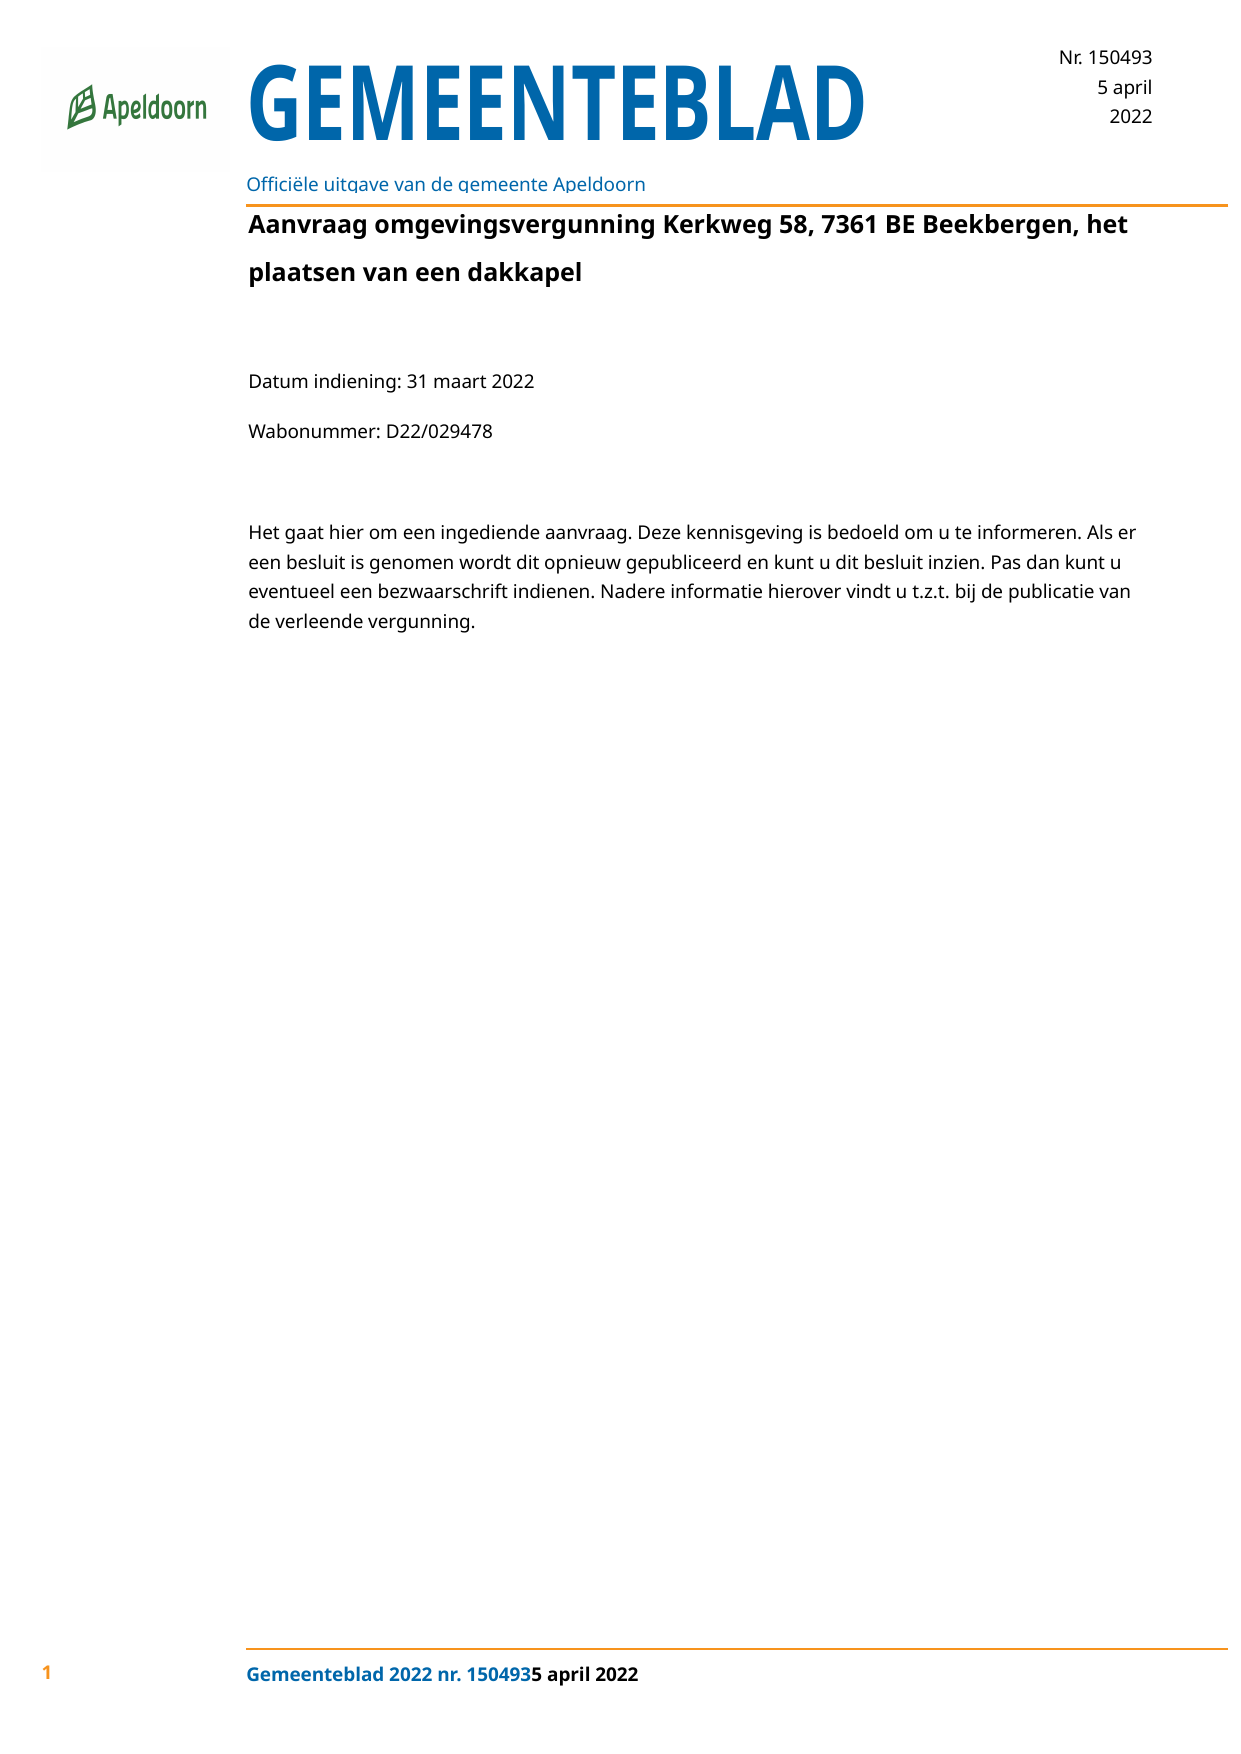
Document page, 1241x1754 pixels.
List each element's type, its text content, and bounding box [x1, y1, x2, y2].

text Datum indiening: 31 maart 2022 [248, 368, 1152, 394]
text Het gaat hier om een ingediende aanvraag. Deze kennisgeving is bedoeld om u te informeren. Als er een besluit is genomen wordt dit opnieuw gepubliceerd en kunt u dit besluit inzien. Pas dan kunt u eventueel een bezwaarschrift indienen. Nadere informatie hierover vindt u t.z.t. bij de publicatie van de verleende vergunning. [248, 519, 1152, 634]
text Wabonummer: D22/029478 [248, 419, 1152, 444]
picture [41, 47, 231, 172]
text Aanvraag omgevingsvergunning Kerkweg 58, 7361 BE Beekbergen, het plaatsen van een dakkapel [248, 207, 1152, 288]
